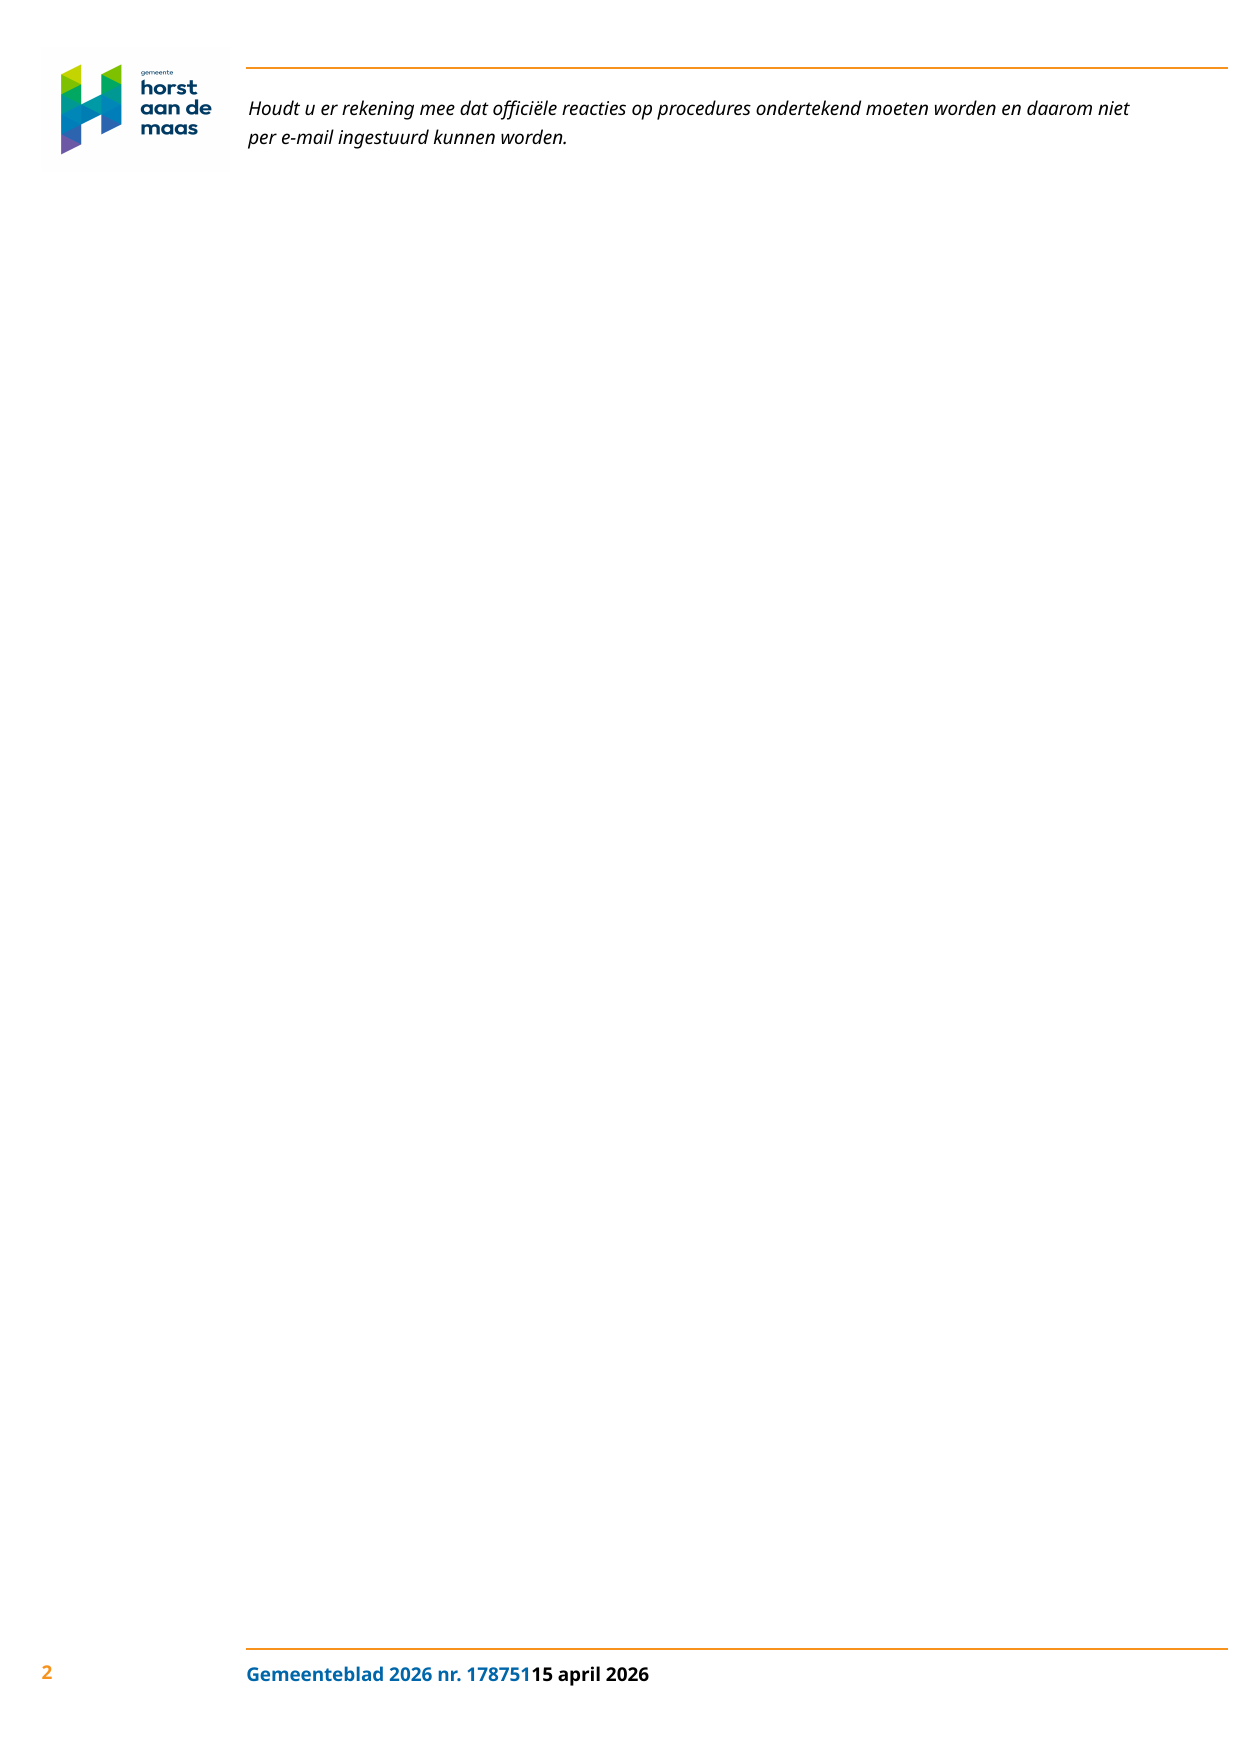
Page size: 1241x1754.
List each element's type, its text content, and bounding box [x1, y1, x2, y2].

picture [41, 47, 231, 172]
text Houdt u er rekening mee dat officiële reacties op procedures ondertekend moeten worden en daarom niet per e-mail ingestuurd kunnen worden. [248, 95, 1152, 150]
